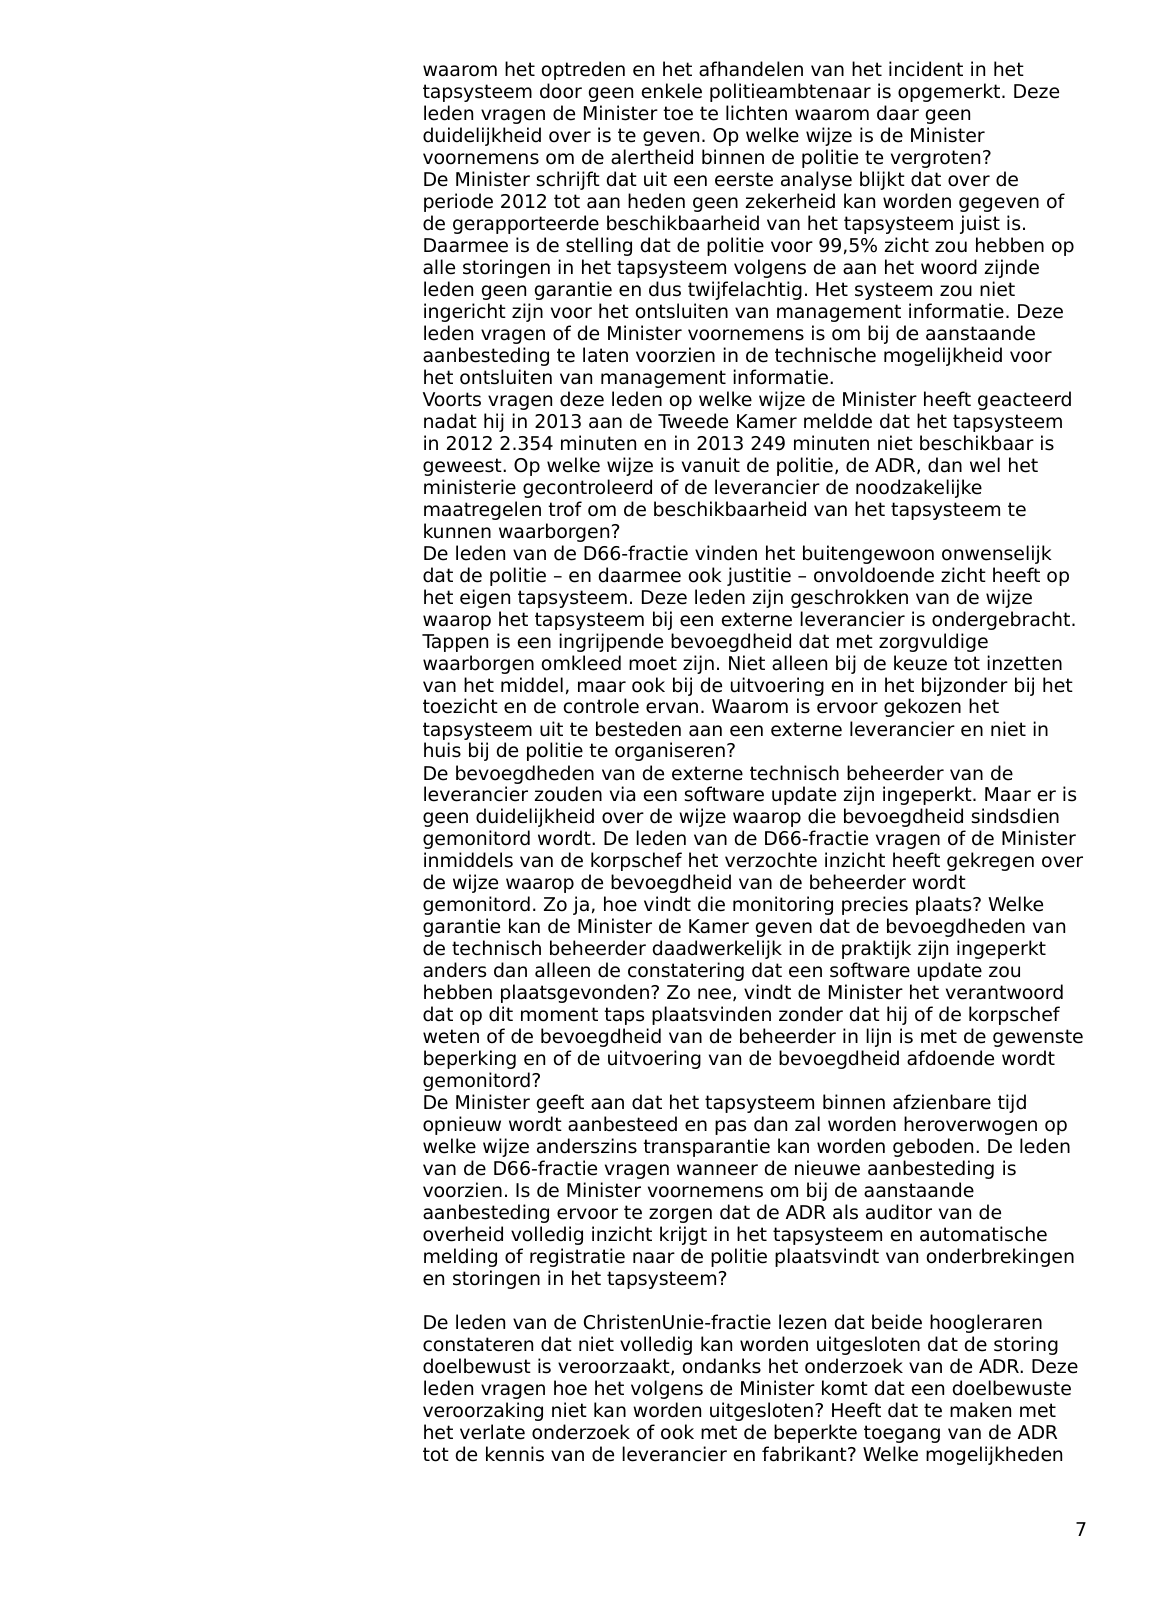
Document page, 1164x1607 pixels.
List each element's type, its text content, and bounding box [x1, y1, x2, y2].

text De leden van de ChristenUnie-fractie lezen dat beide hoogleraren constateren dat niet volledig kan worden uitgesloten dat de storing doelbewust is veroorzaakt, ondanks het onderzoek van de ADR. Deze leden vragen hoe het volgens de Minister komt dat een doelbewuste veroorzaking niet kan worden uitgesloten? Heeft dat te maken met het verlate onderzoek of ook met de beperkte toegang van de ADR tot de kennis van de leverancier en fabrikant? Welke mogelijkheden [422, 1312, 1087, 1466]
text De bevoegdheden van de externe technisch beheerder van de leverancier zouden via een software update zijn ingeperkt. Maar er is geen duidelijkheid over de wijze waarop die bevoegdheid sindsdien gemonitord wordt. De leden van de D66-fractie vragen of de Minister inmiddels van de korpschef het verzochte inzicht heeft gekregen over de wijze waarop de bevoegdheid van de beheerder wordt gemonitord. Zo ja, hoe vindt die monitoring precies plaats? Welke garantie kan de Minister de Kamer geven dat de bevoegdheden van de technisch beheerder daadwerkelijk in de praktijk zijn ingeperkt anders dan alleen de constatering dat een software update zou hebben plaatsgevonden? Zo nee, vindt de Minister het verantwoord dat op dit moment taps plaatsvinden zonder dat hij of de korpschef weten of de bevoegdheid van de beheerder in lijn is met de gewenste beperking en of de uitvoering van de bevoegdheid afdoende wordt gemonitord? [422, 762, 1087, 1092]
text Voorts vragen deze leden op welke wijze de Minister heeft geacteerd nadat hij in 2013 aan de Tweede Kamer meldde dat het tapsysteem in 2012 2.354 minuten en in 2013 249 minuten niet beschikbaar is geweest. Op welke wijze is vanuit de politie, de ADR, dan wel het ministerie gecontroleerd of de leverancier de noodzakelijke maatregelen trof om de beschikbaarheid van het tapsysteem te kunnen waarborgen? [422, 389, 1087, 543]
text waarom het optreden en het afhandelen van het incident in het tapsysteem door geen enkele politieambtenaar is opgemerkt. Deze leden vragen de Minister toe te lichten waarom daar geen duidelijkheid over is te geven. Op welke wijze is de Minister voornemens om de alertheid binnen de politie te vergroten? [422, 59, 1087, 169]
text De Minister schrijft dat uit een eerste analyse blijkt dat over de periode 2012 tot aan heden geen zekerheid kan worden gegeven of de gerapporteerde beschikbaarheid van het tapsysteem juist is. Daarmee is de stelling dat de politie voor 99,5% zicht zou hebben op alle storingen in het tapsysteem volgens de aan het woord zijnde leden geen garantie en dus twijfelachtig. Het systeem zou niet ingericht zijn voor het ontsluiten van management informatie. Deze leden vragen of de Minister voornemens is om bij de aanstaande aanbesteding te laten voorzien in de technische mogelijkheid voor het ontsluiten van management informatie. [422, 169, 1087, 389]
text De Minister geeft aan dat het tapsysteem binnen afzienbare tijd opnieuw wordt aanbesteed en pas dan zal worden heroverwogen op welke wijze anderszins transparantie kan worden geboden. De leden van de D66-fractie vragen wanneer de nieuwe aanbesteding is voorzien. Is de Minister voornemens om bij de aanstaande aanbesteding ervoor te zorgen dat de ADR als auditor van de overheid volledig inzicht krijgt in het tapsysteem en automatische melding of registratie naar de politie plaatsvindt van onderbrekingen en storingen in het tapsysteem? [422, 1092, 1087, 1290]
text De leden van de D66-fractie vinden het buitengewoon onwenselijk dat de politie – en daarmee ook justitie – onvoldoende zicht heeft op het eigen tapsysteem. Deze leden zijn geschrokken van de wijze waarop het tapsysteem bij een externe leverancier is ondergebracht. Tappen is een ingrijpende bevoegdheid dat met zorgvuldige waarborgen omkleed moet zijn. Niet alleen bij de keuze tot inzetten van het middel, maar ook bij de uitvoering en in het bijzonder bij het toezicht en de controle ervan. Waarom is ervoor gekozen het tapsysteem uit te besteden aan een externe leverancier en niet in huis bij de politie te organiseren? [422, 543, 1087, 762]
